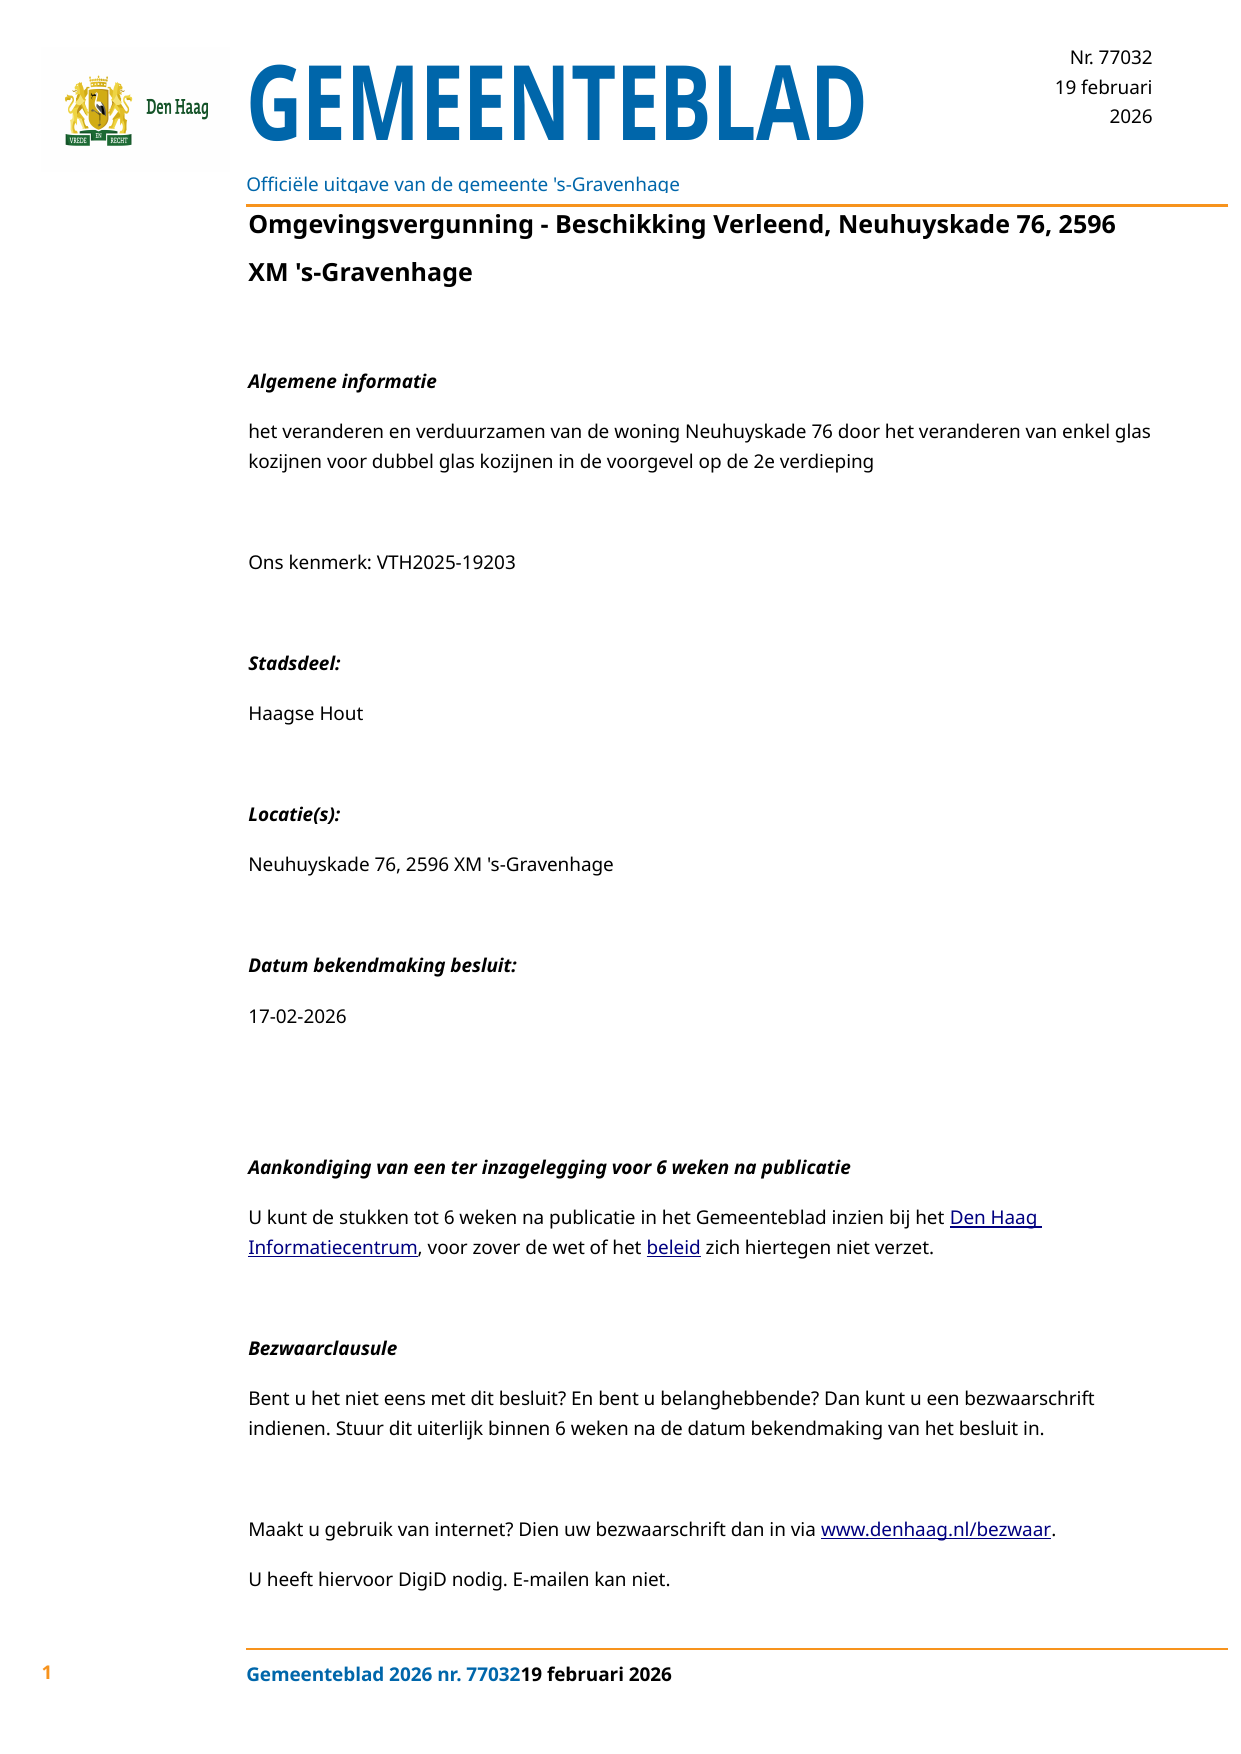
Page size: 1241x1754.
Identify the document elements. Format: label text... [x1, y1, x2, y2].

text Ons kenmerk: VTH2025-19203 [248, 549, 1152, 575]
text Bent u het niet eens met dit besluit? En bent u belanghebbende? Dan kunt u een bezwaarschrift indienen. Stuur dit uiterlijk binnen 6 weken na de datum bekendmaking van het besluit in. [248, 1385, 1152, 1441]
text Omgevingsvergunning - Beschikking Verleend, Neuhuyskade 76, 2596 XM 's-Gravenhage [248, 207, 1152, 288]
text Haagse Hout [248, 700, 1152, 726]
text U kunt de stukken tot 6 weken na publicatie in het Gemeenteblad inzien bij het Den Haag Informatiecentrum, voor zover de wet of het beleid zich hiertegen niet verzet. [248, 1204, 1152, 1260]
text Bezwaarclausule [248, 1335, 1152, 1361]
text U heeft hiervoor DigiD nodig. E-mailen kan niet. [248, 1566, 1152, 1592]
text 17-02-2026 [248, 1003, 1152, 1029]
text Neuhuyskade 76, 2596 XM 's-Gravenhage [248, 852, 1152, 877]
text Locatie(s): [248, 801, 1152, 827]
text Stadsdeel: [248, 650, 1152, 676]
text Algemene informatie [248, 368, 1152, 394]
text Datum bekendmaking besluit: [248, 952, 1152, 978]
text Maakt u gebruik van internet? Dien uw bezwaarschrift dan in via www.denhaag.nl/bezwaar. [248, 1516, 1152, 1542]
picture [41, 47, 231, 172]
text het veranderen en verduurzamen van de woning Neuhuyskade 76 door het veranderen van enkel glas kozijnen voor dubbel glas kozijnen in de voorgevel op de 2e verdieping [248, 419, 1152, 474]
text Aankondiging van een ter inzagelegging voor 6 weken na publicatie [248, 1154, 1152, 1180]
